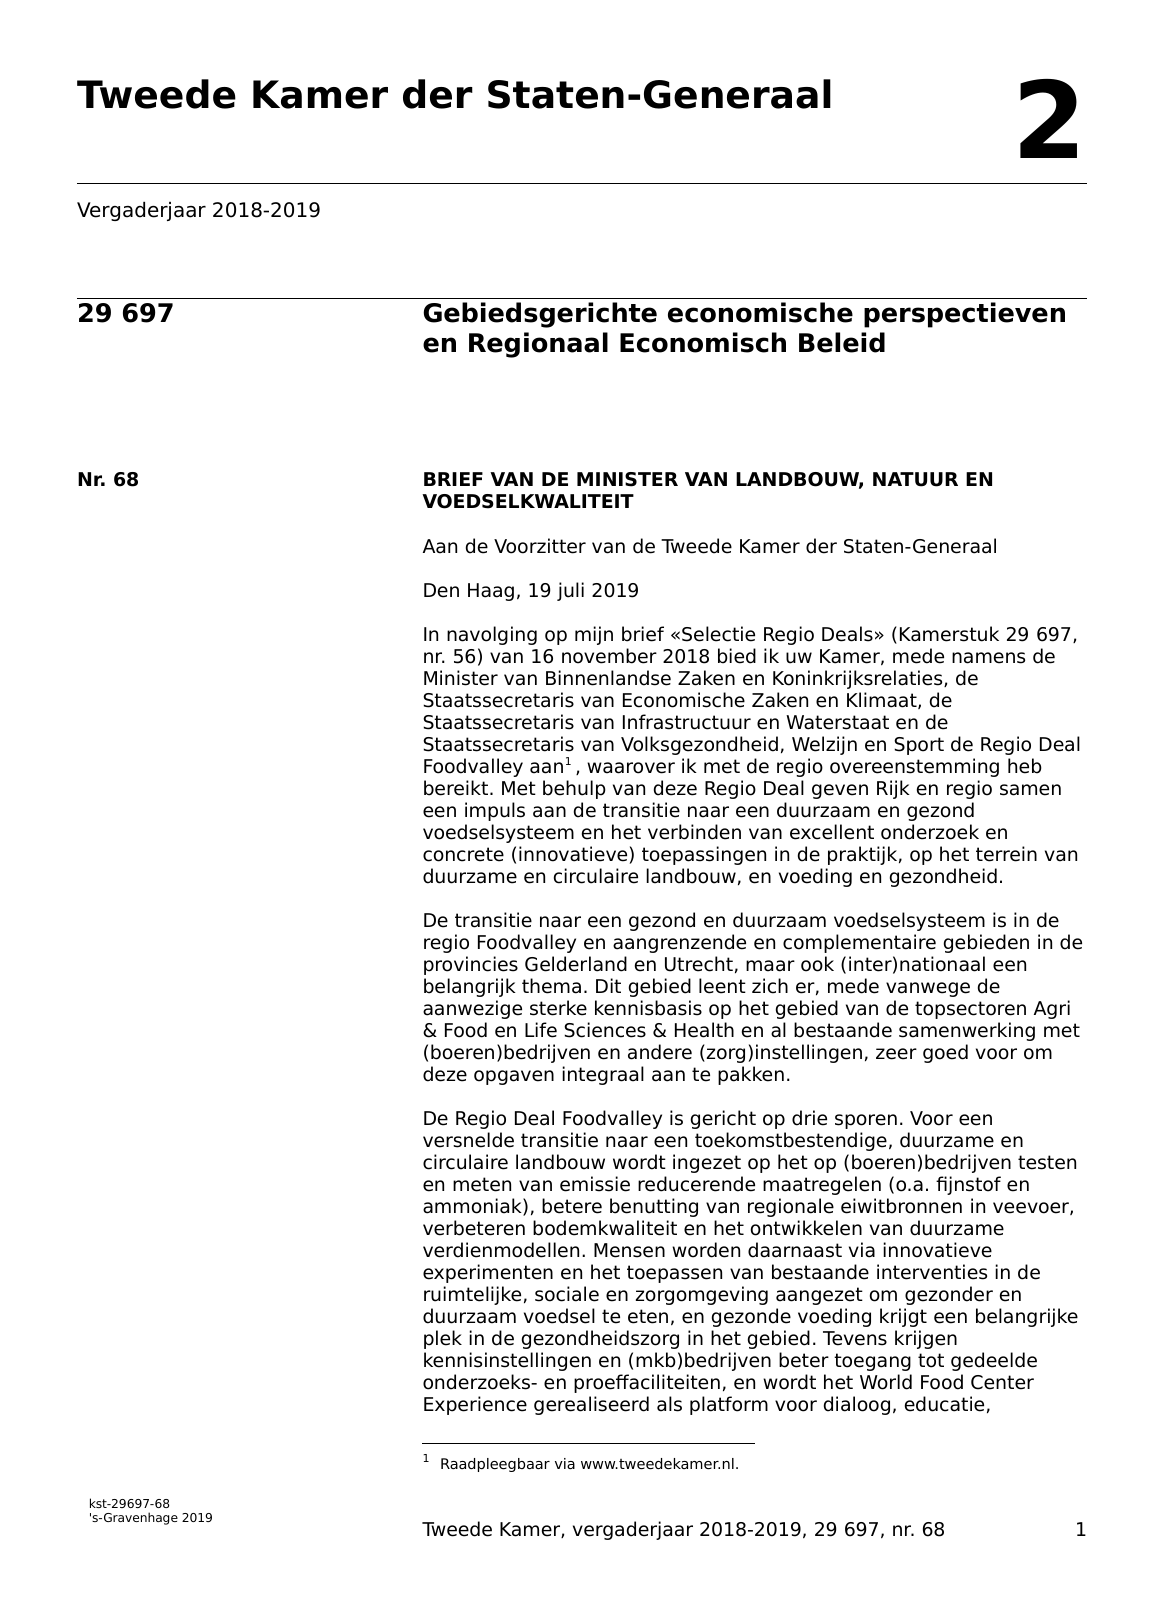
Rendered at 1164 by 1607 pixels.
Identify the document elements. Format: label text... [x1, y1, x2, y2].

table_header 2 [886, 59, 1087, 183]
text In navolging op mijn brief «Selectie Regio Deals» (Kamerstuk 29 697, nr. 56) van 16 november 2018 bied ik uw Kamer, mede namens de Minister van Binnenlandse Zaken en Koninkrijksrelaties, de Staatssecretaris van Economische Zaken en Klimaat, de Staatssecretaris van Infrastructuur en Waterstaat en de Staatssecretaris van Volksgezondheid, Welzijn en Sport de Regio Deal Foodvalley aan, waarover ik met de regio overeenstemming heb bereikt. Met behulp van deze Regio Deal geven Rijk en regio samen een impuls aan de transitie naar een duurzaam en gezond voedselsysteem en het verbinden van excellent onderzoek en concrete (innovatieve) toepassingen in de praktijk, op het terrein van duurzame en circulaire landbouw, en voeding en gezondheid. [422, 624, 1087, 888]
text Aan de Voorzitter van de Tweede Kamer der Staten-Generaal [422, 536, 1087, 557]
text 's-Gravenhage 2019 [88, 1511, 323, 1525]
text De transitie naar een gezond en duurzaam voedselsysteem is in de regio Foodvalley en aangrenzende en complementaire gebieden in de provincies Gelderland en Utrecht, maar ook (inter)nationaal een belangrijk thema. Dit gebied leent zich er, mede vanwege de aanwezige sterke kennisbasis op het gebied van de topsectoren Agri & Food en Life Sciences & Health en al bestaande samenwerking met (boeren)bedrijven en andere (zorg)instellingen, zeer goed voor om deze opgaven integraal aan te pakken. [422, 910, 1087, 1086]
text Den Haag, 19 juli 2019 [422, 580, 1087, 602]
text Raadpleegbaar via www.tweedekamer.nl. [422, 1452, 1087, 1474]
table_cell Vergaderjaar 2018-2019 [77, 184, 1087, 298]
subtitle 29 697 Gebiedsgerichte economische perspectieven en Regionaal Economisch Beleid [77, 299, 1087, 358]
text De Regio Deal Foodvalley is gericht op drie sporen. Voor een versnelde transitie naar een toekomstbestendige, duurzame en circulaire landbouw wordt ingezet op het op (boeren)bedrijven testen en meten van emissie reducerende maatregelen (o.a. fijnstof en ammoniak), betere benutting van regionale eiwitbronnen in veevoer, verbeteren bodemkwaliteit en het ontwikkelen van duurzame verdienmodellen. Mensen worden daarnaast via innovatieve experimenten en het toepassen van bestaande interventies in de ruimtelijke, sociale en zorgomgeving aangezet om gezonder en duurzaam voedsel te eten, en gezonde voeding krijgt een belangrijke plek in de gezondheidszorg in het gebied. Tevens krijgen kennisinstellingen en (mkb)bedrijven beter toegang tot gedeelde onderzoeks- en proeffaciliteiten, en wordt het World Food Center Experience gerealiseerd als platform voor dialoog, educatie, [422, 1108, 1087, 1416]
text kst-29697-68 [88, 1497, 323, 1511]
subtitle Nr. 68 BRIEF VAN DE MINISTER VAN LANDBOUW, NATUUR EN VOEDSELKWALITEIT [77, 469, 1087, 513]
table_header Tweede Kamer der Staten-Generaal [77, 59, 886, 183]
